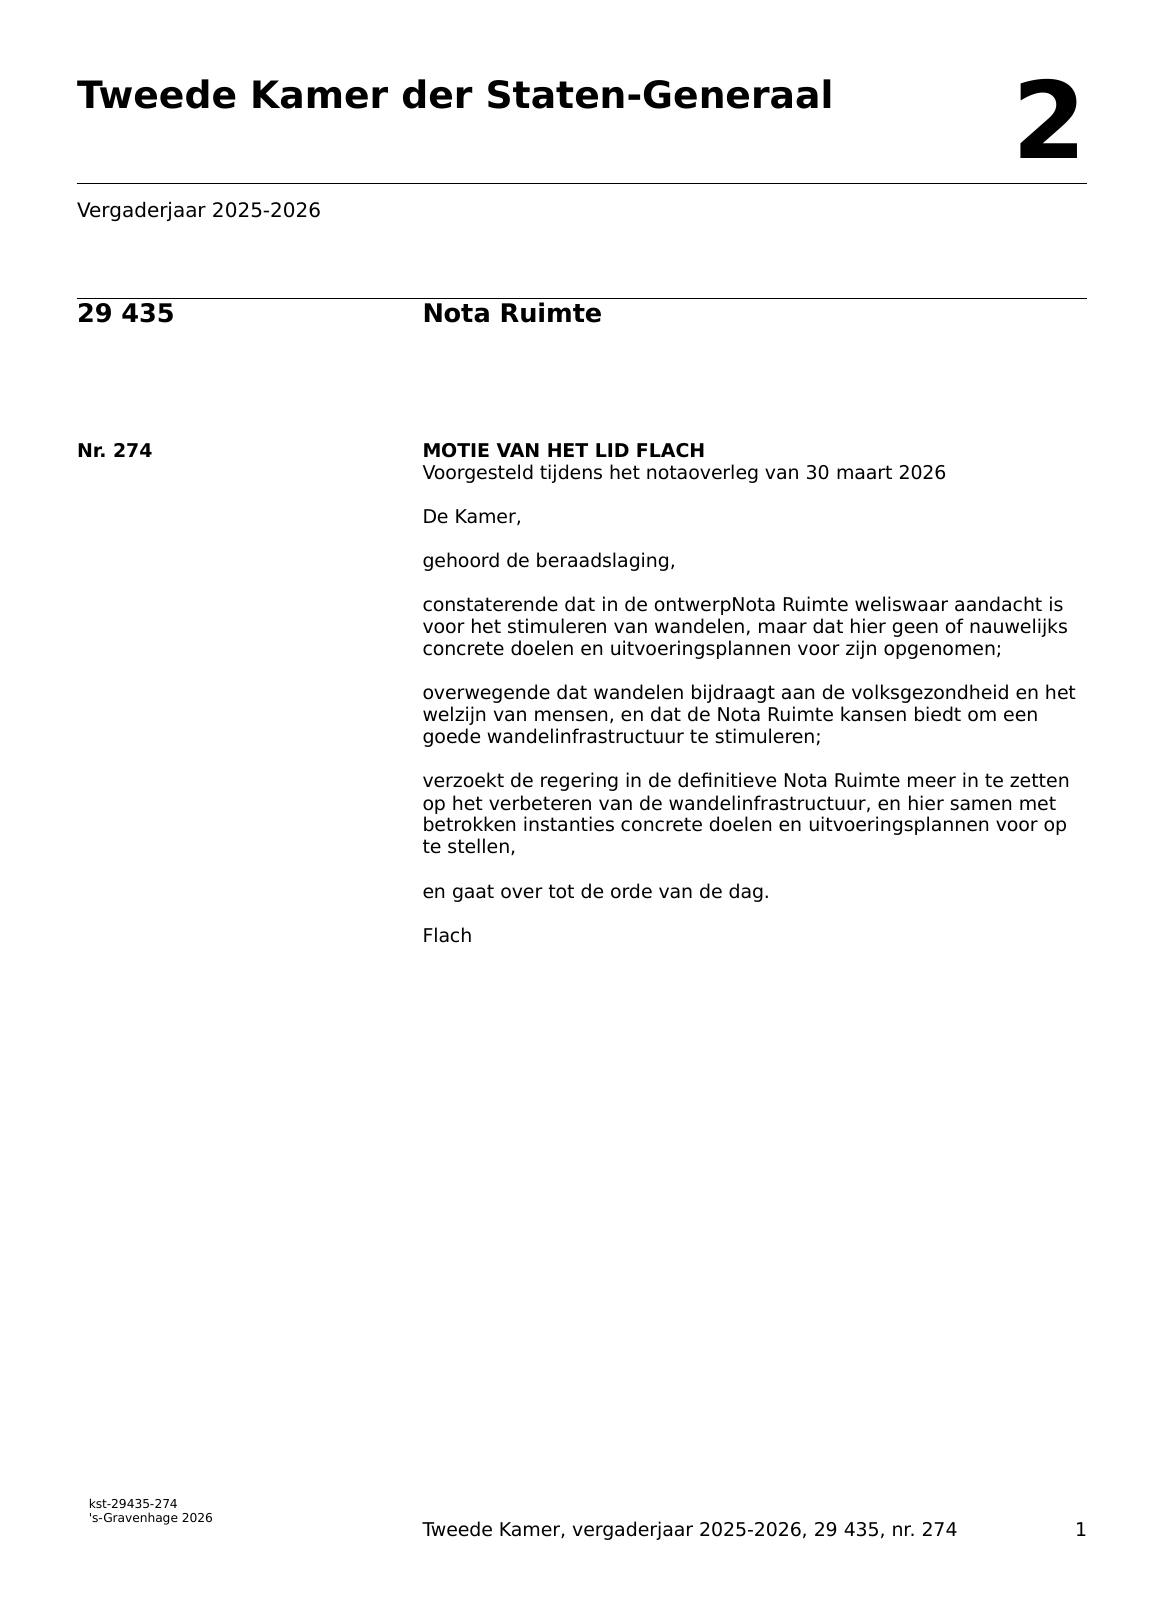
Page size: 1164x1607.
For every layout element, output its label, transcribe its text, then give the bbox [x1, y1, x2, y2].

text en gaat over tot de orde van de dag. [422, 881, 1087, 902]
subtitle Nr. 274 MOTIE VAN HET LID FLACH [77, 440, 1087, 462]
subtitle 29 435 Nota Ruimte [77, 299, 1087, 329]
text 's-Gravenhage 2026 [88, 1511, 323, 1525]
table_header Tweede Kamer der Staten-Generaal [77, 59, 886, 183]
text Flach [422, 925, 1087, 947]
text overwegende dat wandelen bijdraagt aan de volksgezondheid en het welzijn van mensen, en dat de Nota Ruimte kansen biedt om een goede wandelinfrastructuur te stimuleren; [422, 682, 1087, 748]
text Voorgesteld tijdens het notaoverleg van 30 maart 2026 [422, 462, 1087, 484]
table_header 2 [886, 59, 1087, 183]
text gehoord de beraadslaging, [422, 550, 1087, 572]
text kst-29435-274 [88, 1497, 323, 1511]
text De Kamer, [422, 506, 1087, 528]
text verzoekt de regering in de definitieve Nota Ruimte meer in te zetten op het verbeteren van de wandelinfrastructuur, en hier samen met betrokken instanties concrete doelen en uitvoeringsplannen voor op te stellen, [422, 770, 1087, 858]
table_cell Vergaderjaar 2025-2026 [77, 184, 1087, 298]
text constaterende dat in de ontwerpNota Ruimte weliswaar aandacht is voor het stimuleren van wandelen, maar dat hier geen of nauwelijks concrete doelen en uitvoeringsplannen voor zijn opgenomen; [422, 594, 1087, 660]
